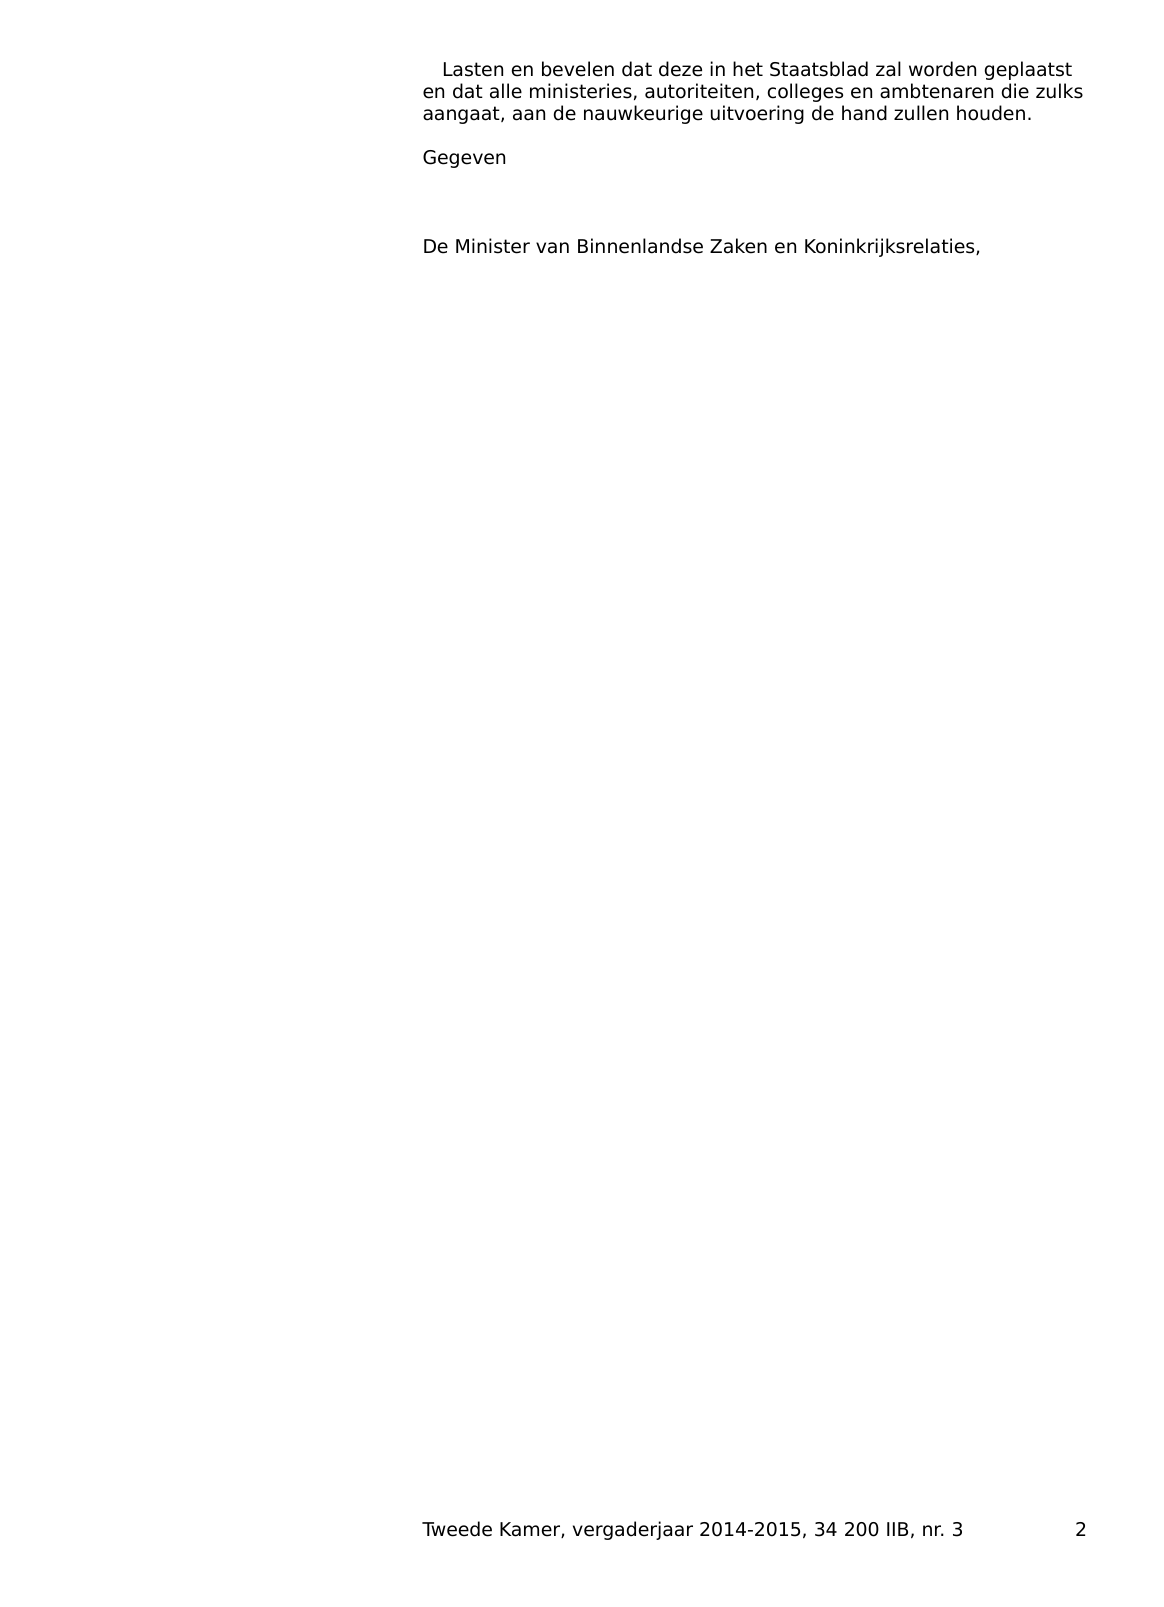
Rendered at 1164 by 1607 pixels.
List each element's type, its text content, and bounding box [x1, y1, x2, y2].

text Lasten en bevelen dat deze in het Staatsblad zal worden geplaatst en dat alle ministeries, autoriteiten, colleges en ambtenaren die zulks aangaat, aan de nauwkeurige uitvoering de hand zullen houden. [422, 59, 1087, 125]
text De Minister van Binnenlandse Zaken en Koninkrijksrelaties, [422, 236, 1087, 258]
text Gegeven [422, 147, 1087, 169]
